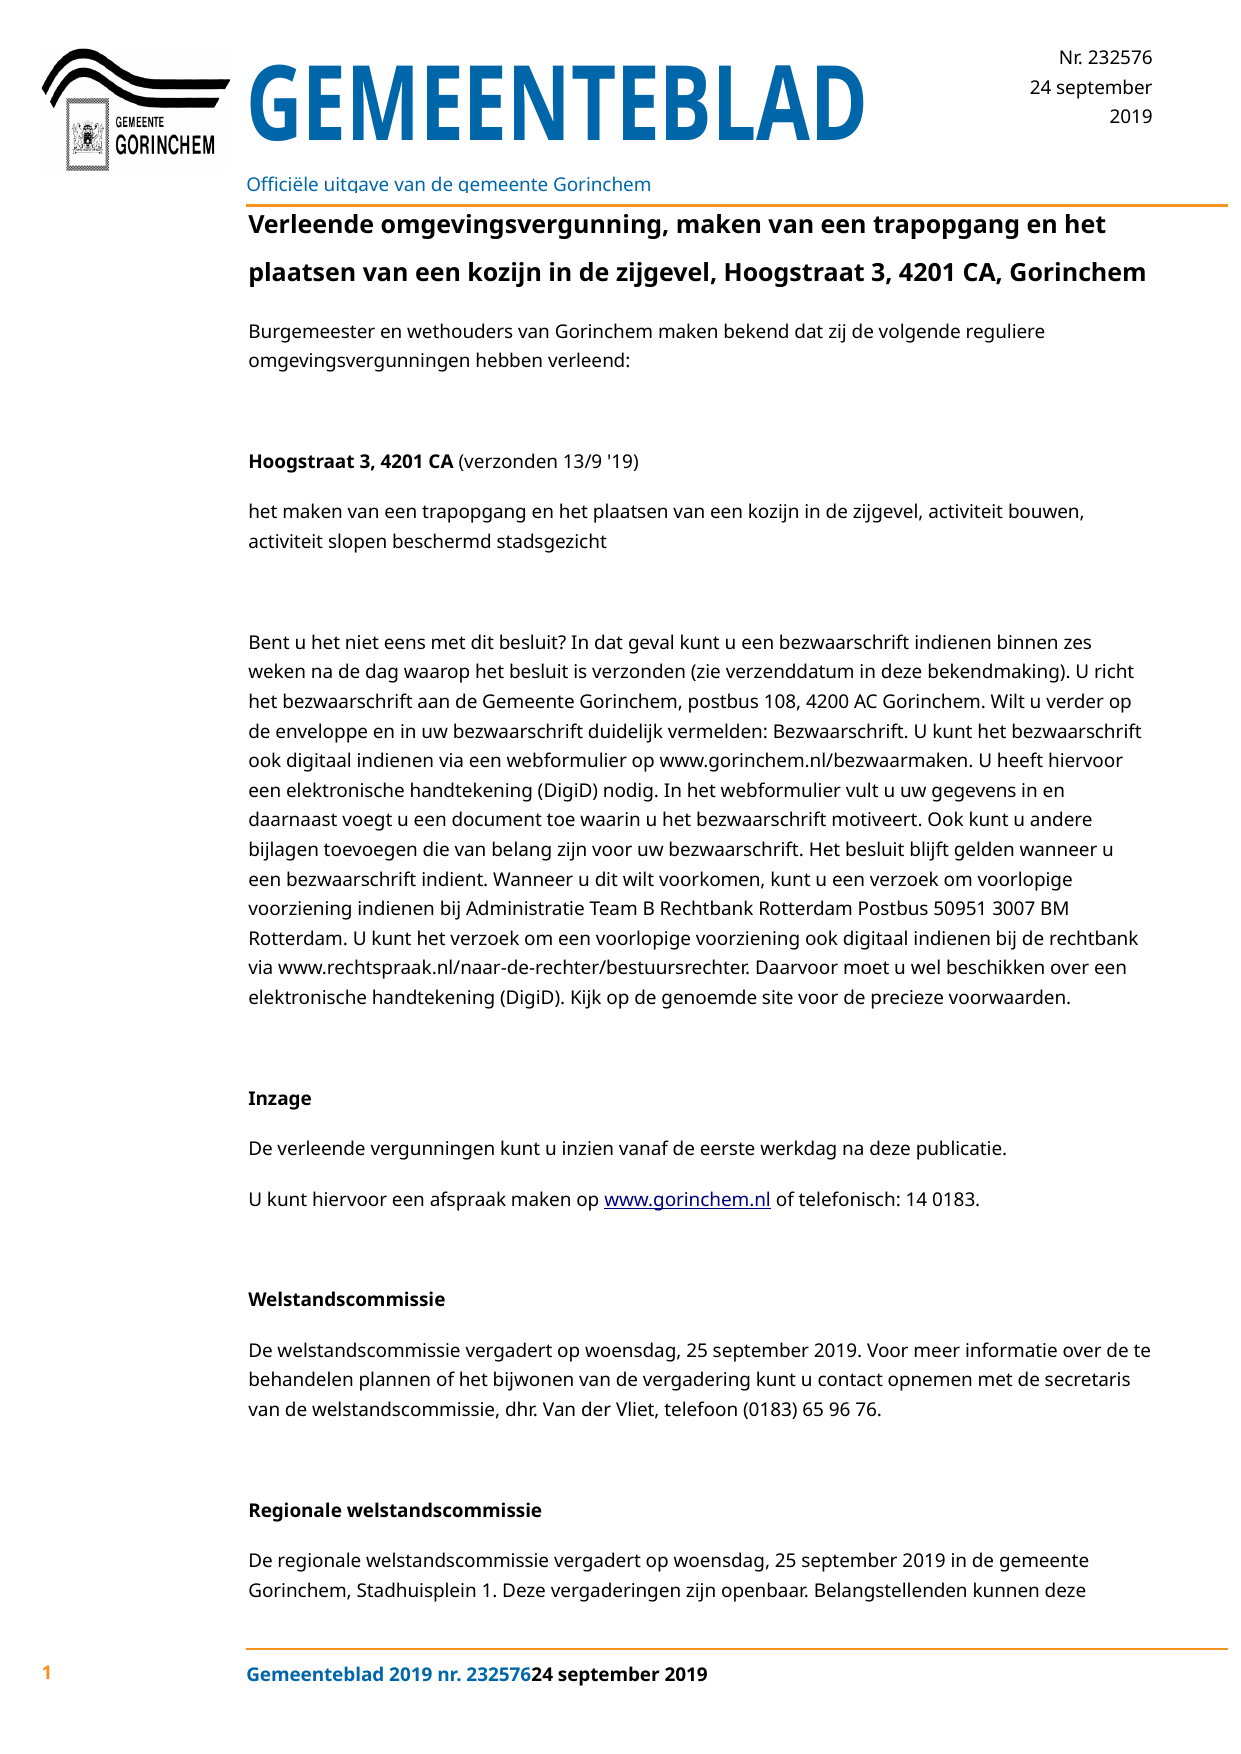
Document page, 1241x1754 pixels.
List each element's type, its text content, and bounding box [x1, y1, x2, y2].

text Inzage [248, 1085, 1152, 1111]
text De regionale welstandscommissie vergadert op woensdag, 25 september 2019 in de gemeente Gorinchem, Stadhuisplein 1. Deze vergaderingen zijn openbaar. Belangstellenden kunnen deze [248, 1547, 1152, 1603]
text het maken van een trapopgang en het plaatsen van een kozijn in de zijgevel, activiteit bouwen, activiteit slopen beschermd stadsgezicht [248, 499, 1152, 554]
text Hoogstraat 3, 4201 CA (verzonden 13/9 '19) [248, 448, 1152, 474]
text Bent u het niet eens met dit besluit? In dat geval kunt u een bezwaarschrift indienen binnen zes weken na de dag waarop het besluit is verzonden (zie verzenddatum in deze bekendmaking). U richt het bezwaarschrift aan de Gemeente Gorinchem, postbus 108, 4200 AC Gorinchem. Wilt u verder op de enveloppe en in uw bezwaarschrift duidelijk vermelden: Bezwaarschrift. U kunt het bezwaarschrift ook digitaal indienen via een webformulier op www.gorinchem.nl/bezwaarmaken. U heeft hiervoor een elektronische handtekening (DigiD) nodig. In het webformulier vult u uw gegevens in en daarnaast voegt u een document toe waarin u het bezwaarschrift motiveert. Ook kunt u andere bijlagen toevoegen die van belang zijn voor uw bezwaarschrift. Het besluit blijft gelden wanneer u een bezwaarschrift indient. Wanneer u dit wilt voorkomen, kunt u een verzoek om voorlopige voorziening indienen bij Administratie Team B Rechtbank Rotterdam Postbus 50951 3007 BM Rotterdam. U kunt het verzoek om een voorlopige voorziening ook digitaal indienen bij de rechtbank via www.rechtspraak.nl/naar-de-rechter/bestuursrechter. Daarvoor moet u wel beschikken over een elektronische handtekening (DigiD). Kijk op de genoemde site voor de precieze voorwaarden. [248, 629, 1152, 1010]
text Verleende omgevingsvergunning, maken van een trapopgang en het plaatsen van een kozijn in de zijgevel, Hoogstraat 3, 4201 CA, Gorinchem [248, 207, 1152, 288]
picture [41, 47, 231, 172]
text U kunt hiervoor een afspraak maken op www.gorinchem.nl of telefonisch: 14 0183. [248, 1186, 1152, 1212]
text Welstandscommissie [248, 1287, 1152, 1312]
text De welstandscommissie vergadert op woensdag, 25 september 2019. Voor meer informatie over de te behandelen plannen of het bijwonen van de vergadering kunt u contact opnemen met de secretaris van de welstandscommissie, dhr. Van der Vliet, telefoon (0183) 65 96 76. [248, 1337, 1152, 1422]
text Burgemeester en wethouders van Gorinchem maken bekend dat zij de volgende reguliere omgevingsvergunningen hebben verleend: [248, 318, 1152, 373]
text Regionale welstandscommissie [248, 1497, 1152, 1523]
text De verleende vergunningen kunt u inzien vanaf de eerste werkdag na deze publicatie. [248, 1135, 1152, 1161]
